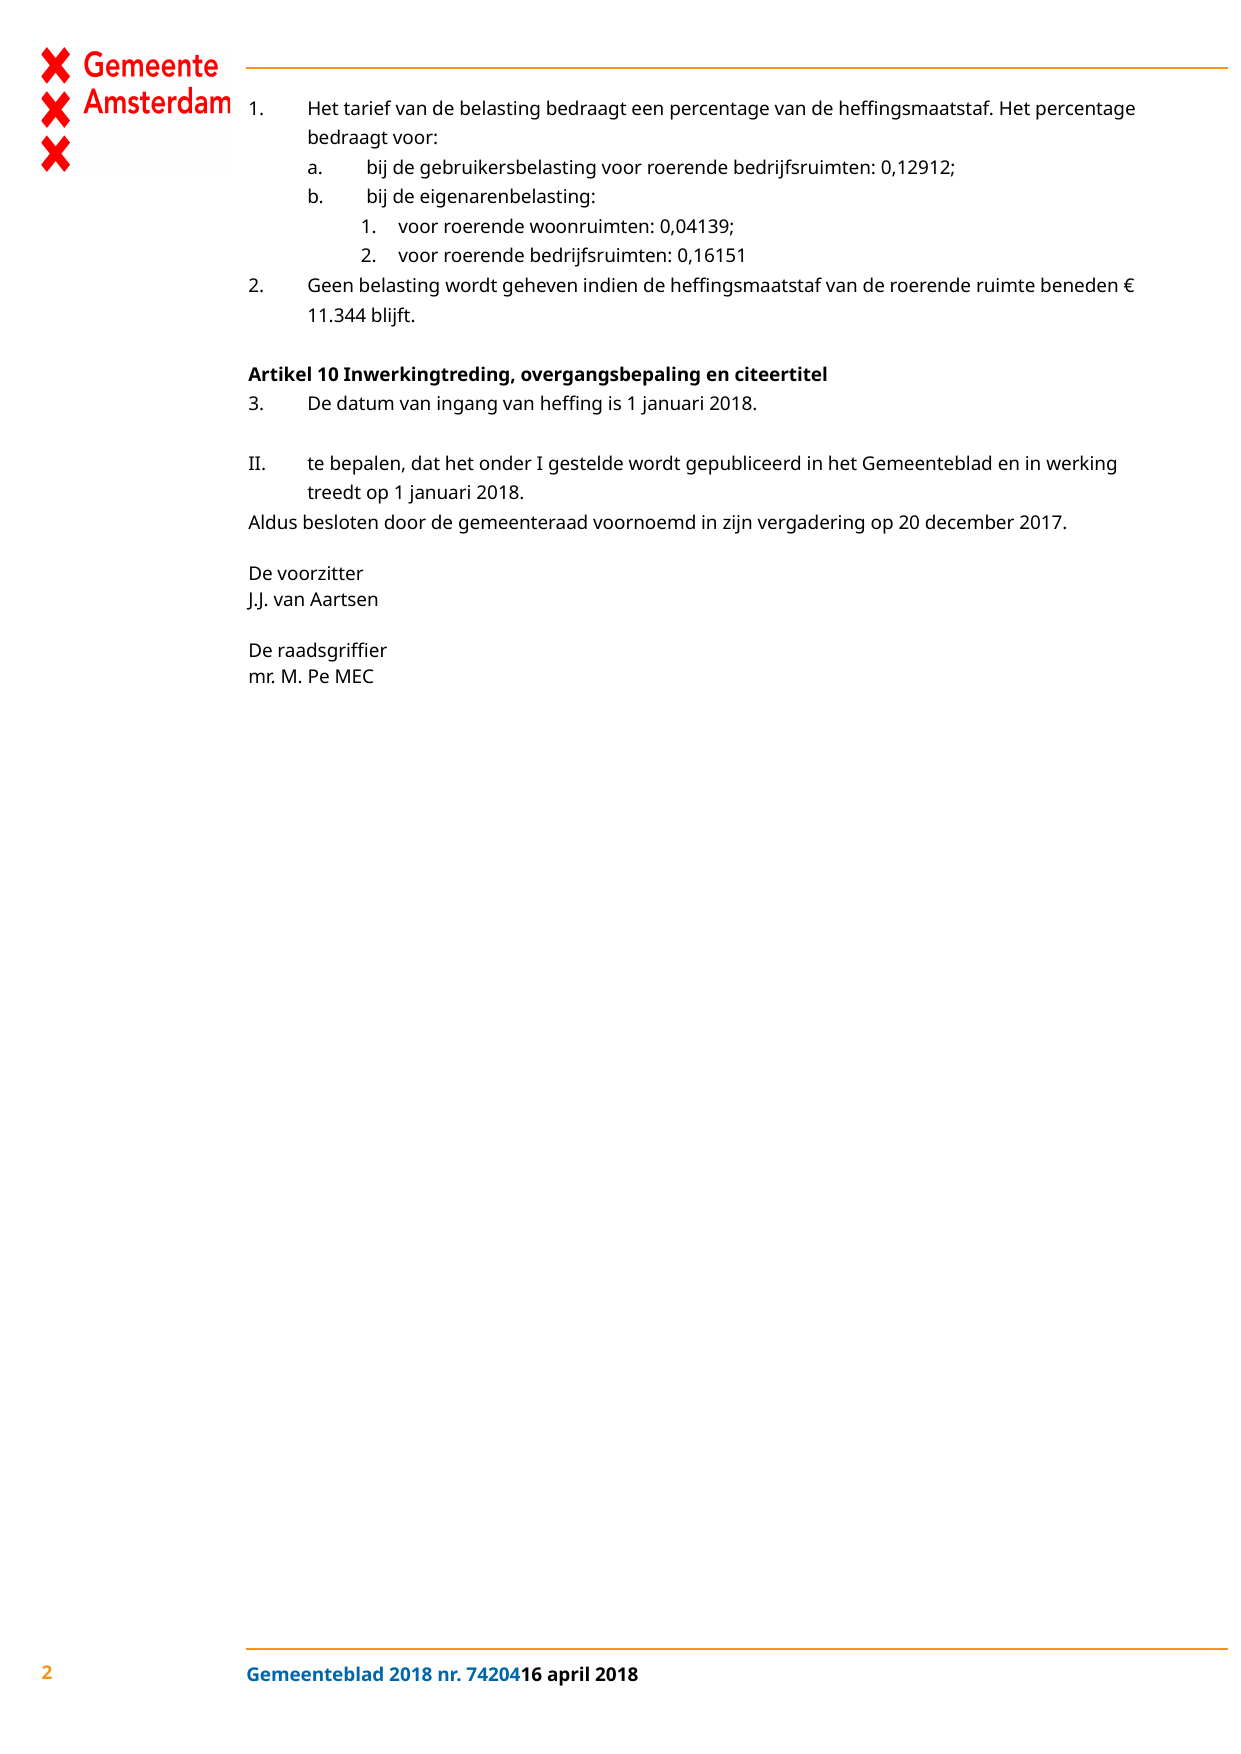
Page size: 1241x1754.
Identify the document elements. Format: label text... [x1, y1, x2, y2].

list Het tarief van de belasting bedraagt een percentage van de heffingsmaatstaf. Het percentage bedraagt voor: [248, 95, 1152, 150]
text De voorzitter [248, 560, 1152, 586]
list voor roerende woonruimten: 0,04139; [361, 213, 1152, 239]
text De raadsgriffier [248, 638, 1152, 663]
text Aldus besloten door de gemeenteraad voornoemd in zijn vergadering op 20 december 2017. [248, 509, 1152, 535]
list bij de gebruikersbelasting voor roerende bedrijfsruimten: 0,12912; [307, 154, 1152, 180]
picture [41, 47, 231, 172]
list te bepalen, dat het onder I gestelde wordt gepubliceerd in het Gemeenteblad en in werking treedt op 1 januari 2018. [248, 450, 1152, 505]
text J.J. van Aartsen [248, 586, 1152, 612]
text mr. M. Pe MEC [248, 663, 1152, 689]
text Artikel 10 Inwerkingtreding, overgangsbepaling en citeertitel [248, 361, 1152, 387]
list voor roerende bedrijfsruimten: 0,16151 [361, 243, 1152, 268]
list bij de eigenarenbelasting: [307, 183, 1152, 209]
list De datum van ingang van heffing is 1 januari 2018. [248, 391, 1152, 416]
list Geen belasting wordt geheven indien de heffingsmaatstaf van de roerende ruimte beneden € 11.344 blijft. [248, 272, 1152, 328]
